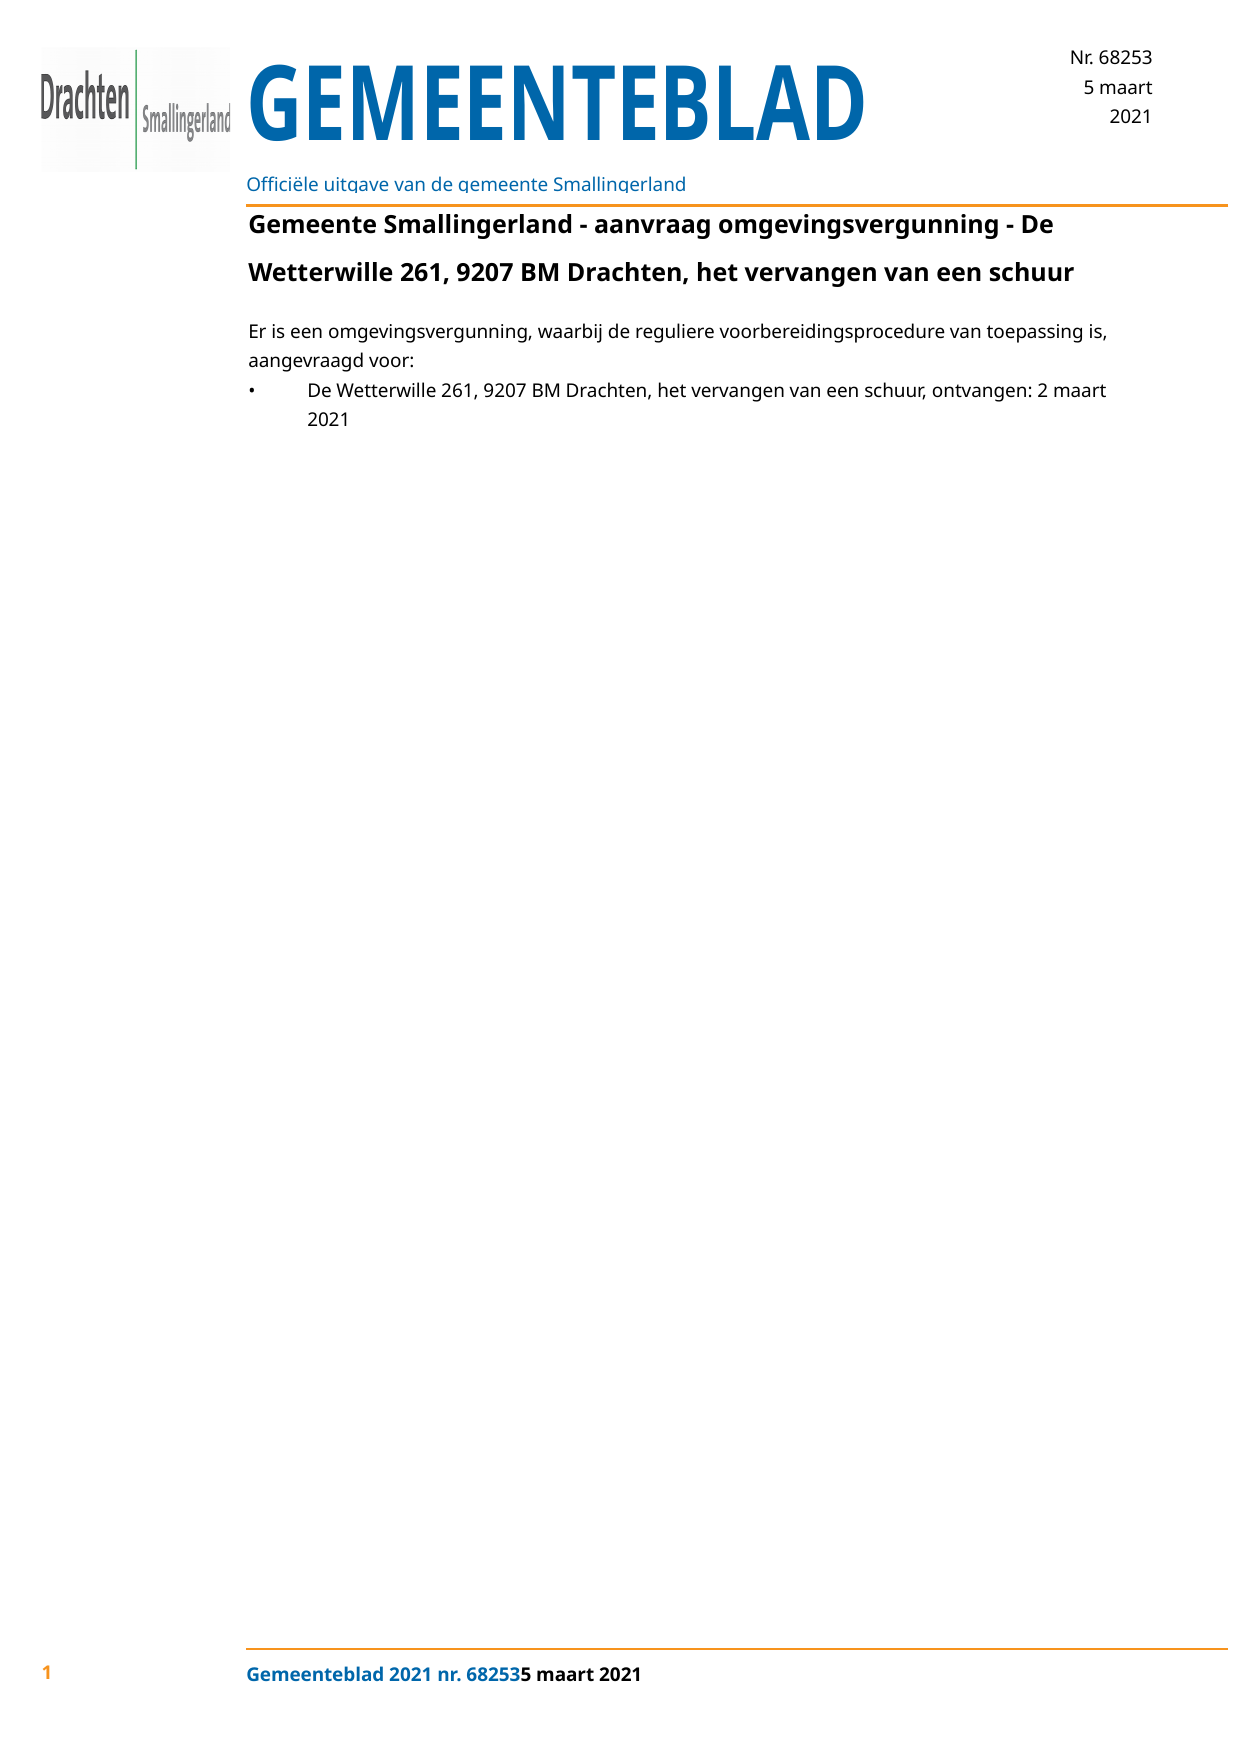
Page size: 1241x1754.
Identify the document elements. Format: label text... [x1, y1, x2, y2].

list De Wetterwille 261, 9207 BM Drachten, het vervangen van een schuur, ontvangen: 2 maart 2021 [248, 377, 1152, 432]
text Gemeente Smallingerland - aanvraag omgevingsvergunning - De Wetterwille 261, 9207 BM Drachten, het vervangen van een schuur [248, 207, 1152, 288]
text Er is een omgevingsvergunning, waarbij de reguliere voorbereidingsprocedure van toepassing is, aangevraagd voor: [248, 318, 1152, 373]
picture [41, 47, 231, 172]
